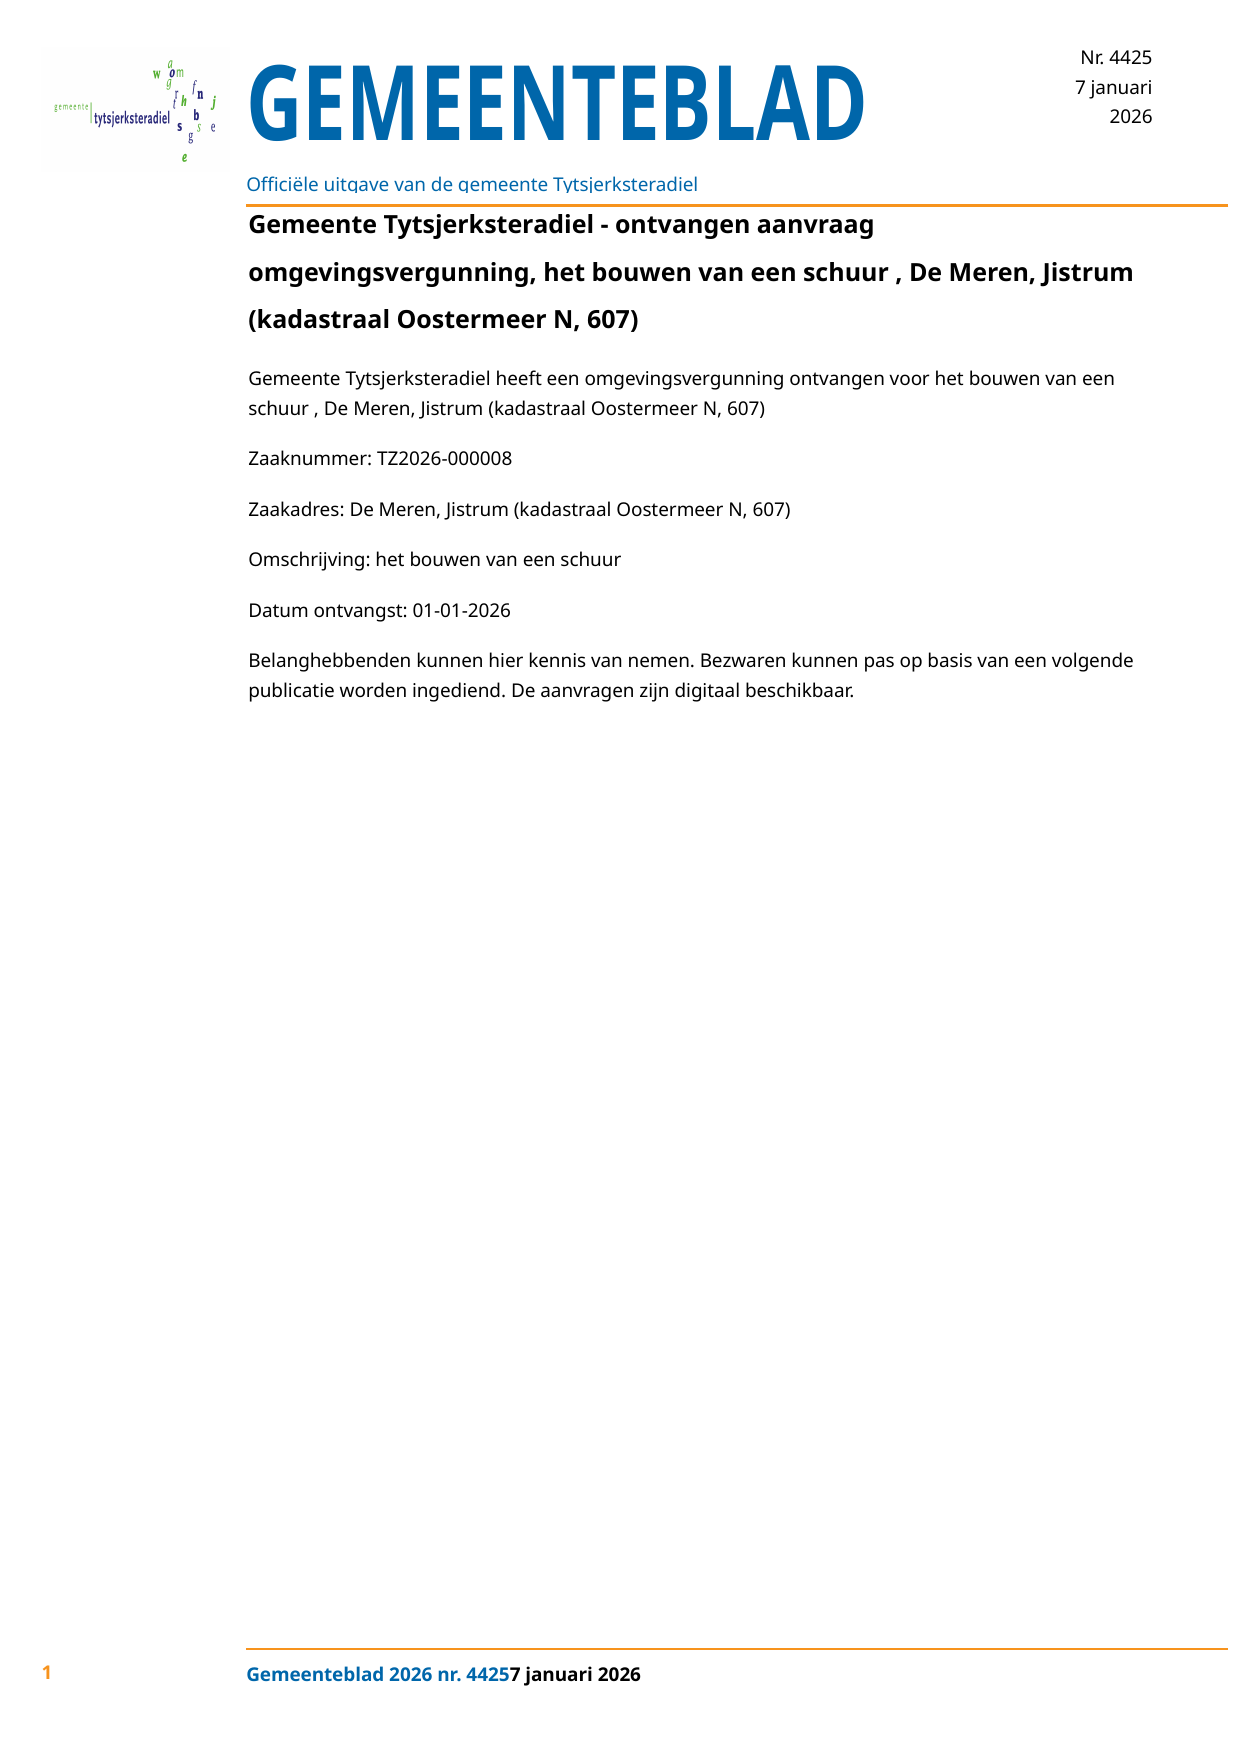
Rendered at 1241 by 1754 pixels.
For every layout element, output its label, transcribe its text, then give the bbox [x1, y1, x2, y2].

picture [41, 47, 231, 172]
text Gemeente Tytsjerksteradiel heeft een omgevingsvergunning ontvangen voor het bouwen van een schuur , De Meren, Jistrum (kadastraal Oostermeer N, 607) [248, 366, 1152, 421]
text Datum ontvangst: 01-01-2026 [248, 597, 1152, 622]
text Belanghebbenden kunnen hier kennis van nemen. Bezwaren kunnen pas op basis van een volgende publicatie worden ingediend. De aanvragen zijn digitaal beschikbaar. [248, 647, 1152, 702]
text Zaaknummer: TZ2026-000008 [248, 446, 1152, 471]
text Zaakadres: De Meren, Jistrum (kadastraal Oostermeer N, 607) [248, 496, 1152, 522]
text Gemeente Tytsjerksteradiel - ontvangen aanvraag omgevingsvergunning, het bouwen van een schuur , De Meren, Jistrum (kadastraal Oostermeer N, 607) [248, 207, 1152, 336]
text Omschrijving: het bouwen van een schuur [248, 546, 1152, 572]
